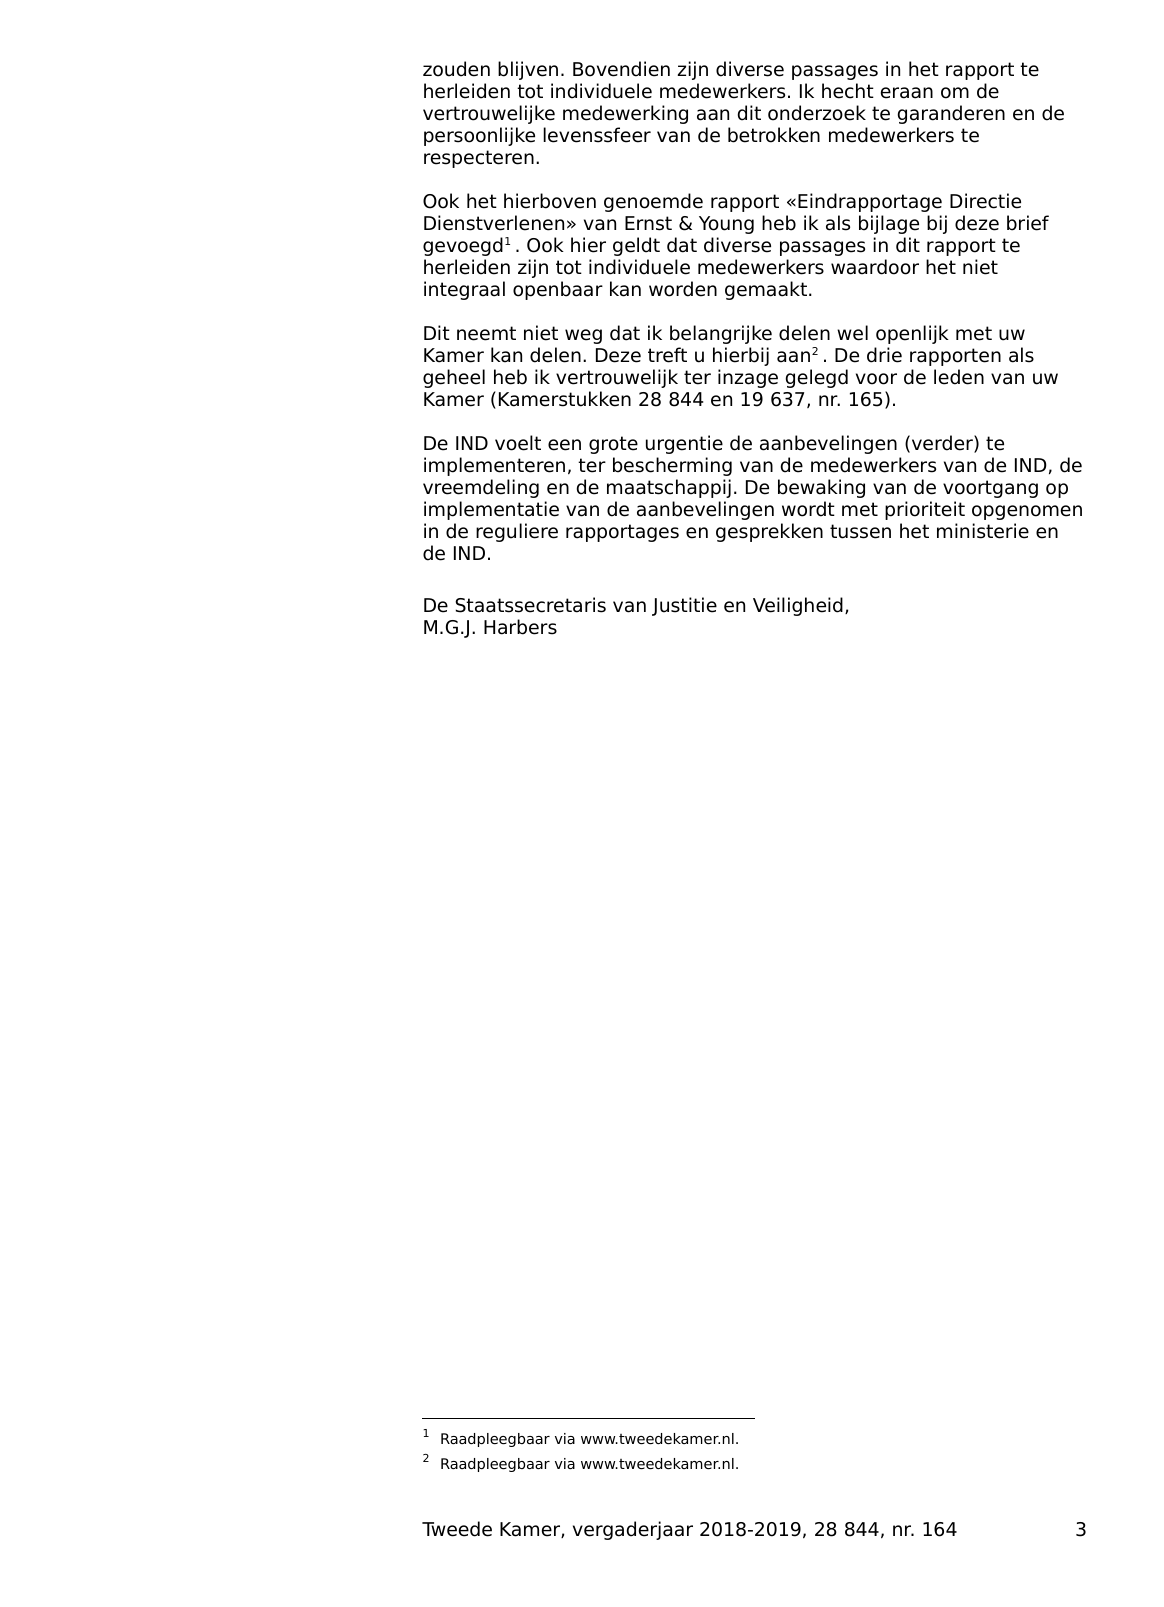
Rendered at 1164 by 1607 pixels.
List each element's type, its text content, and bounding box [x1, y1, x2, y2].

text Dit neemt niet weg dat ik belangrijke delen wel openlijk met uw Kamer kan delen. Deze treft u hierbij aan. De drie rapporten als geheel heb ik vertrouwelijk ter inzage gelegd voor de leden van uw Kamer (Kamerstukken 28 844 en 19 637, nr. 165). [422, 323, 1087, 411]
text Raadpleegbaar via www.tweedekamer.nl. [422, 1427, 1087, 1449]
text zouden blijven. Bovendien zijn diverse passages in het rapport te herleiden tot individuele medewerkers. Ik hecht eraan om de vertrouwelijke medewerking aan dit onderzoek te garanderen en de persoonlijke levenssfeer van de betrokken medewerkers te respecteren. [422, 59, 1087, 169]
text De IND voelt een grote urgentie de aanbevelingen (verder) te implementeren, ter bescherming van de medewerkers van de IND, de vreemdeling en de maatschappij. De bewaking van de voortgang op implementatie van de aanbevelingen wordt met prioriteit opgenomen in de reguliere rapportages en gesprekken tussen het ministerie en de IND. [422, 433, 1087, 565]
text Raadpleegbaar via www.tweedekamer.nl. [422, 1452, 1087, 1474]
text De Staatssecretaris van Justitie en Veiligheid, M.G.J. Harbers [422, 595, 1087, 639]
text Ook het hierboven genoemde rapport «Eindrapportage Directie Dienstverlenen» van Ernst & Young heb ik als bijlage bij deze brief gevoegd. Ook hier geldt dat diverse passages in dit rapport te herleiden zijn tot individuele medewerkers waardoor het niet integraal openbaar kan worden gemaakt. [422, 191, 1087, 301]
